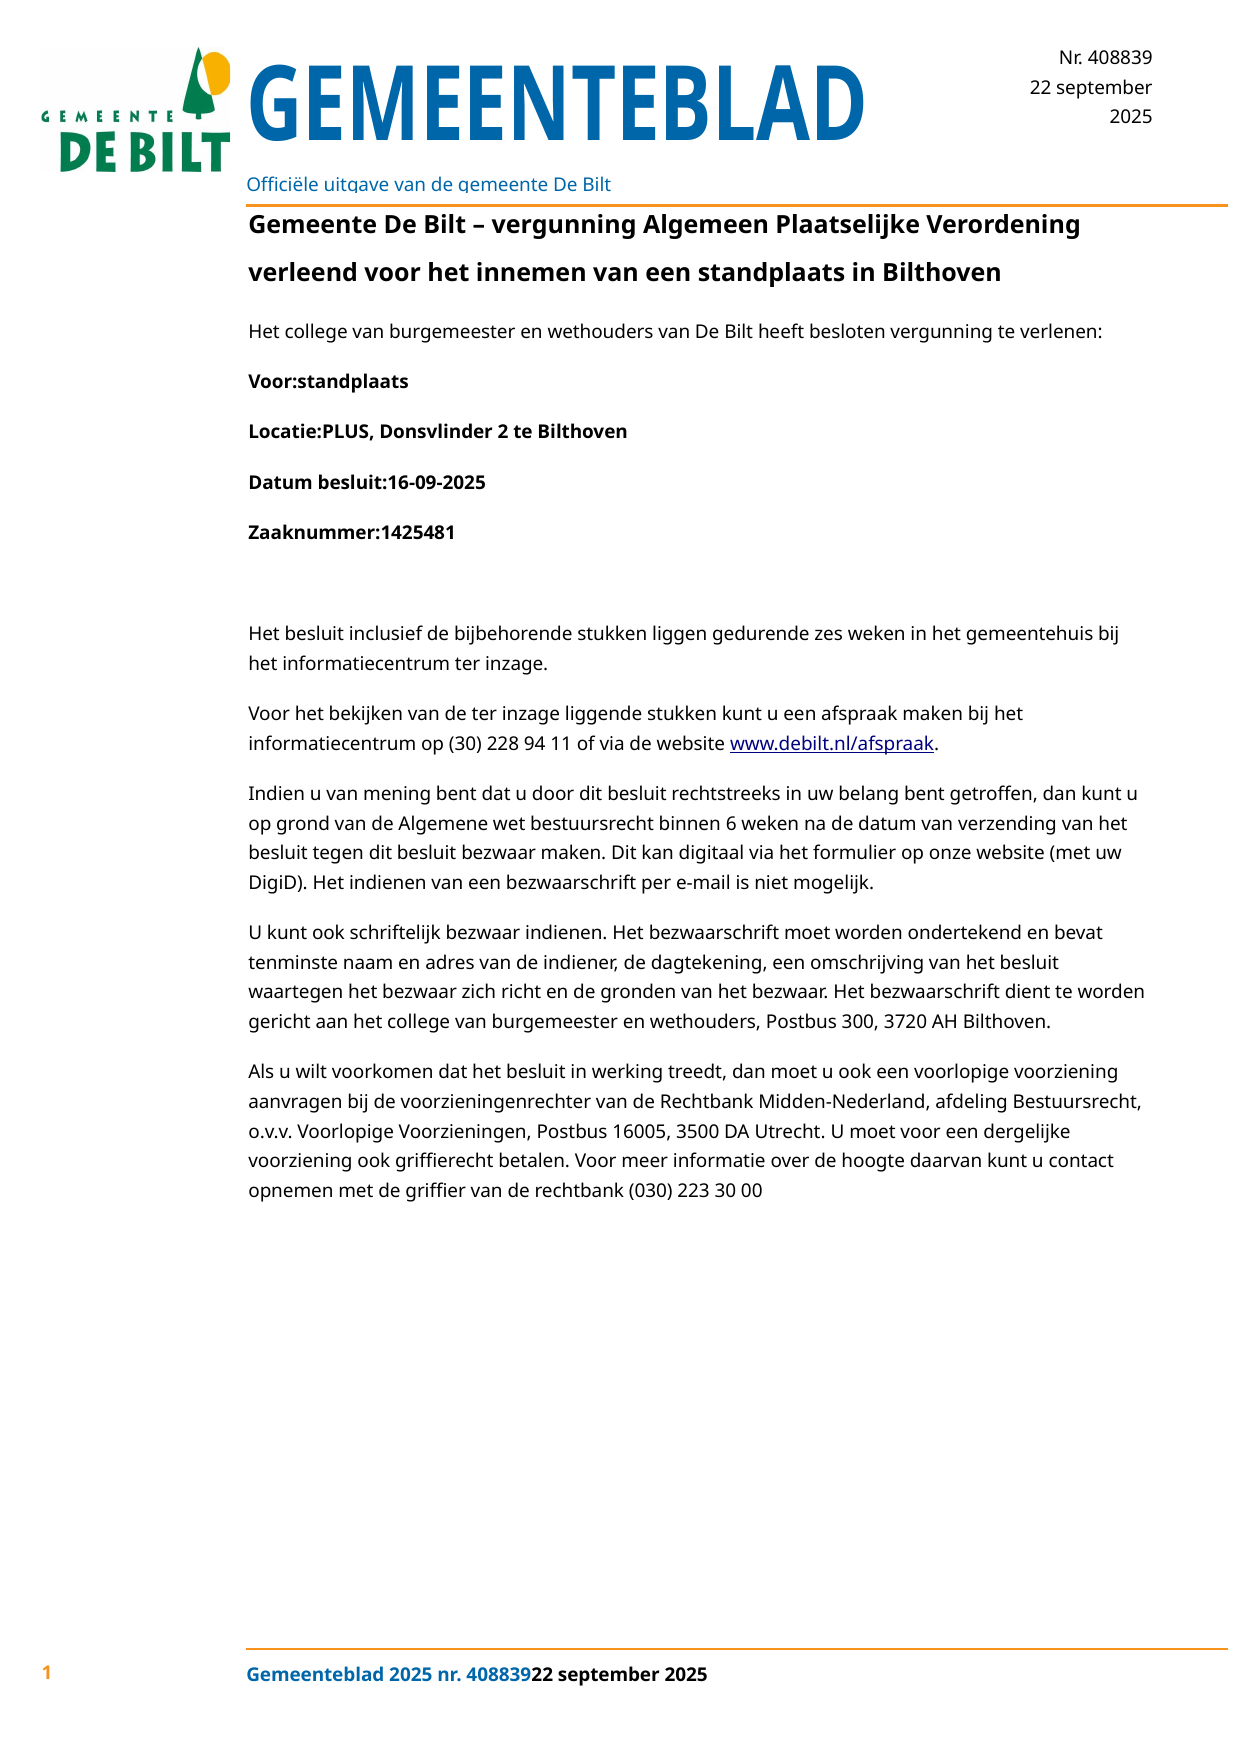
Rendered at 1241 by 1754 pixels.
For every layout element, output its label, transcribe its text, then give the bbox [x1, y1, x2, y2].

text Datum besluit:16-09-2025 [248, 469, 1152, 495]
text Gemeente De Bilt – vergunning Algemeen Plaatselijke Verordening verleend voor het innemen van een standplaats in Bilthoven [248, 207, 1152, 288]
text Indien u van mening bent dat u door dit besluit rechtstreeks in uw belang bent getroffen, dan kunt u op grond van de Algemene wet bestuursrecht binnen 6 weken na de datum van verzending van het besluit tegen dit besluit bezwaar maken. Dit kan digitaal via het formulier op onze website (met uw DigiD). Het indienen van een bezwaarschrift per e-mail is niet mogelijk. [248, 780, 1152, 895]
text Locatie:PLUS, Donsvlinder 2 te Bilthoven [248, 419, 1152, 444]
text Zaaknummer:1425481 [248, 519, 1152, 545]
text Het besluit inclusief de bijbehorende stukken liggen gedurende zes weken in het gemeentehuis bij het informatiecentrum ter inzage. [248, 620, 1152, 676]
text U kunt ook schriftelijk bezwaar indienen. Het bezwaarschrift moet worden ondertekend en bevat tenminste naam en adres van de indiener, de dagtekening, een omschrijving van het besluit waartegen het bezwaar zich richt en de gronden van het bezwaar. Het bezwaarschrift dient te worden gericht aan het college van burgemeester en wethouders, Postbus 300, 3720 AH Bilthoven. [248, 919, 1152, 1034]
text Voor:standplaats [248, 368, 1152, 394]
text Voor het bekijken van de ter inzage liggende stukken kunt u een afspraak maken bij het informatiecentrum op (30) 228 94 11 of via de website www.debilt.nl/afspraak. [248, 700, 1152, 756]
picture [41, 47, 231, 172]
text Het college van burgemeester en wethouders van De Bilt heeft besloten vergunning te verlenen: [248, 318, 1152, 344]
text Als u wilt voorkomen dat het besluit in werking treedt, dan moet u ook een voorlopige voorziening aanvragen bij de voorzieningenrechter van de Rechtbank Midden-Nederland, afdeling Bestuursrecht, o.v.v. Voorlopige Voorzieningen, Postbus 16005, 3500 DA Utrecht. U moet voor een dergelijke voorziening ook griffierecht betalen. Voor meer informatie over de hoogte daarvan kunt u contact opnemen met de griffier van de rechtbank (030) 223 30 00 [248, 1059, 1152, 1203]
